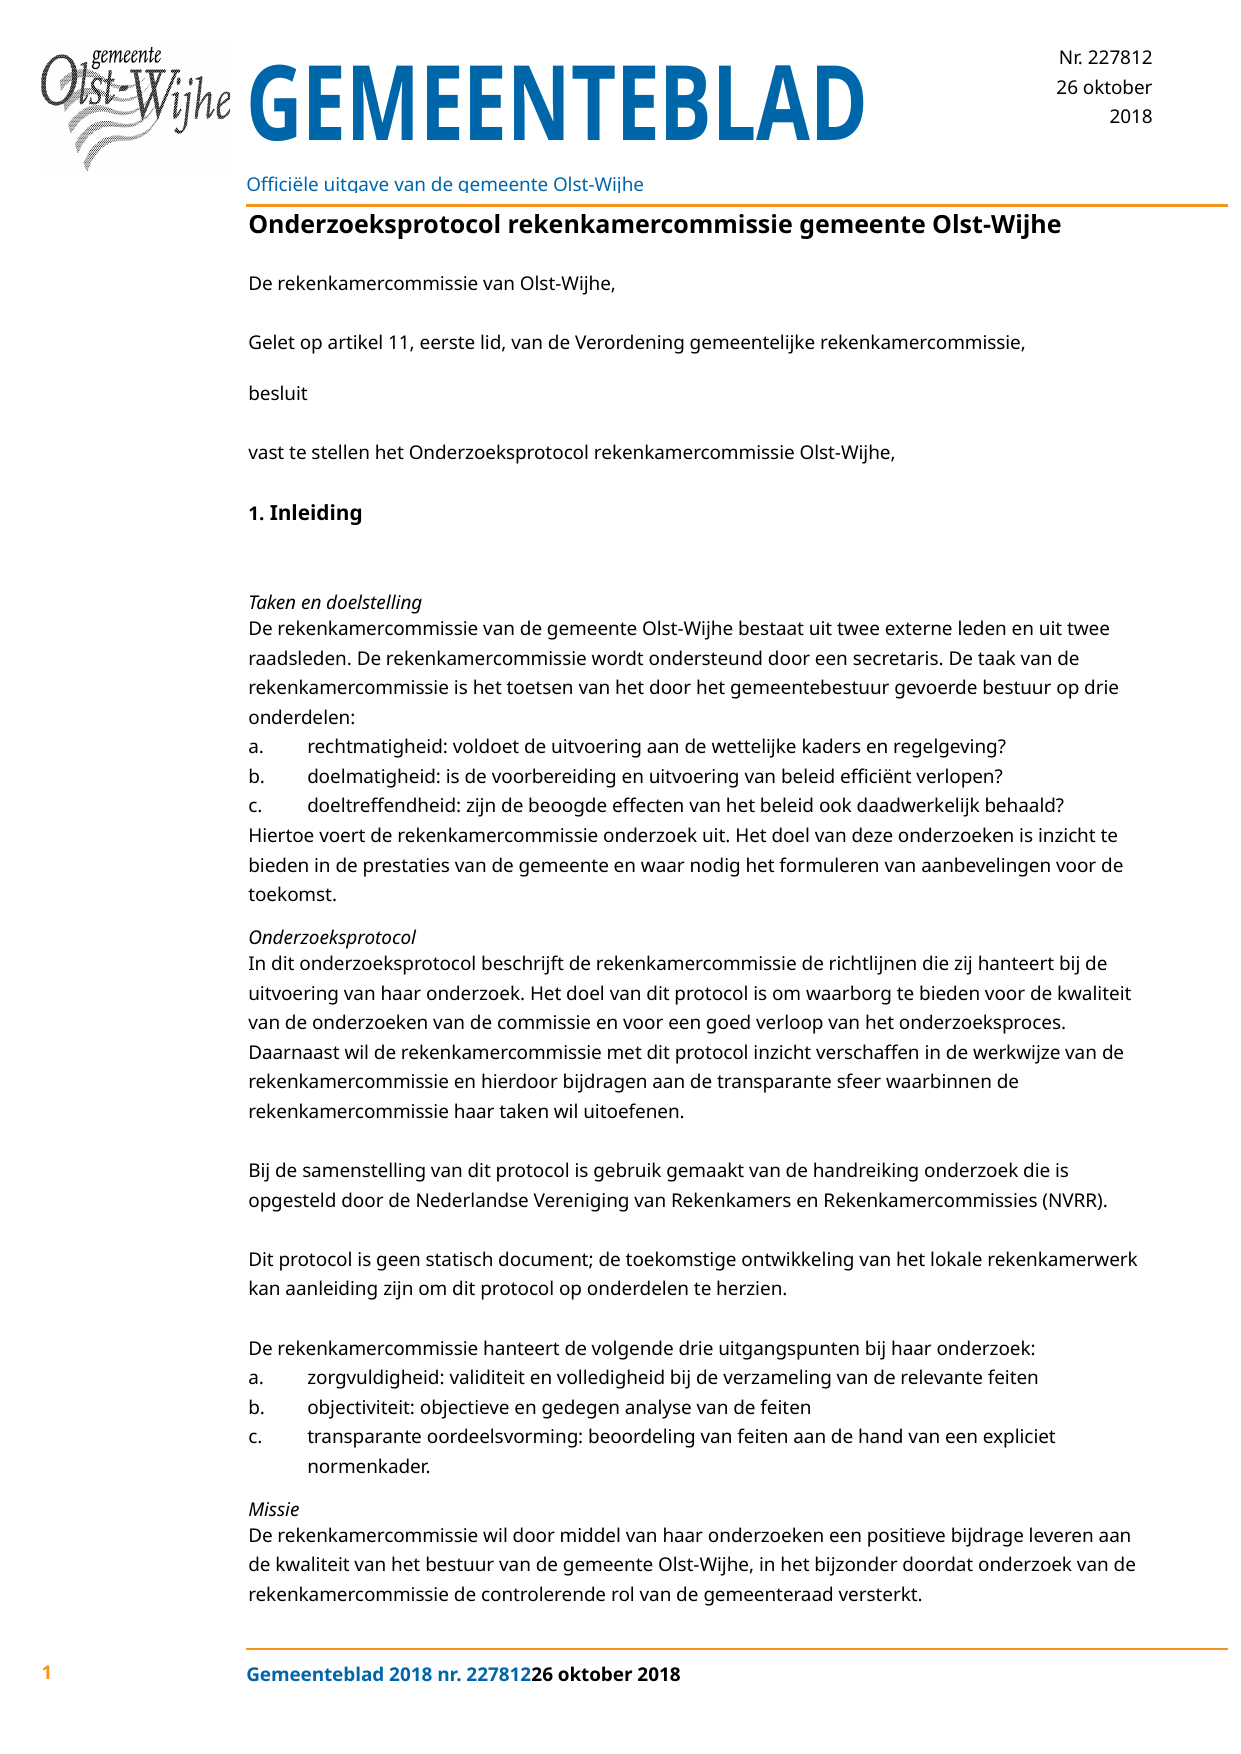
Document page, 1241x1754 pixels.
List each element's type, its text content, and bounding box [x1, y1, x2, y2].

text De rekenkamercommissie van Olst-Wijhe, [248, 270, 1152, 296]
text Bij de samenstelling van dit protocol is gebruik gemaakt van de handreiking onderzoek die is opgesteld door de Nederlandse Vereniging van Rekenkamers en Rekenkamercommissies (NVRR). [248, 1157, 1152, 1213]
text vast te stellen het Onderzoeksprotocol rekenkamercommissie Olst-Wijhe, [248, 439, 1152, 465]
text Dit protocol is geen statisch document; de toekomstige ontwikkeling van het lokale rekenkamerwerk kan aanleiding zijn om dit protocol op onderdelen te herzien. [248, 1246, 1152, 1301]
text Hiertoe voert de rekenkamercommissie onderzoek uit. Het doel van deze onderzoeken is inzicht te bieden in de prestaties van de gemeente en waar nodig het formuleren van aanbevelingen voor de toekomst. [248, 822, 1152, 907]
list doelmatigheid: is de voorbereiding en uitvoering van beleid efficiënt verlopen? [248, 763, 1152, 789]
text De rekenkamercommissie van de gemeente Olst-Wijhe bestaat uit twee externe leden en uit twee raadsleden. De rekenkamercommissie wordt ondersteund door een secretaris. De taak van de rekenkamercommissie is het toetsen van het door het gemeentebestuur gevoerde bestuur op drie onderdelen: [248, 615, 1152, 729]
text Onderzoeksprotocol [248, 924, 1152, 950]
text De rekenkamercommissie hanteert de volgende drie uitgangspunten bij haar onderzoek: [248, 1335, 1152, 1361]
picture [41, 47, 231, 172]
list transparante oordeelsvorming: beoordeling van feiten aan de hand van een expliciet normenkader. [248, 1423, 1152, 1479]
list objectiviteit: objectieve en gedegen analyse van de feiten [248, 1394, 1152, 1420]
text In dit onderzoeksprotocol beschrijft de rekenkamercommissie de richtlijnen die zij hanteert bij de uitvoering van haar onderzoek. Het doel van dit protocol is om waarborg te bieden voor de kwaliteit van de onderzoeken van de commissie en voor een goed verloop van het onderzoeksproces. Daarnaast wil de rekenkamercommissie met dit protocol inzicht verschaffen in de werkwijze van de rekenkamercommissie en hierdoor bijdragen aan de transparante sfeer waarbinnen de rekenkamercommissie haar taken wil uitoefenen. [248, 950, 1152, 1124]
list rechtmatigheid: voldoet de uitvoering aan de wettelijke kaders en regelgeving? [248, 733, 1152, 759]
text Missie [248, 1496, 1152, 1522]
text Gelet op artikel 11, eerste lid, van de Verordening gemeentelijke rekenkamercommissie, [248, 329, 1152, 355]
text Onderzoeksprotocol rekenkamercommissie gemeente Olst-Wijhe [248, 207, 1152, 241]
text Taken en doelstelling [248, 589, 1152, 615]
text 1. Inleiding [248, 498, 1152, 527]
text De rekenkamercommissie wil door middel van haar onderzoeken een positieve bijdrage leveren aan de kwaliteit van het bestuur van de gemeente Olst-Wijhe, in het bijzonder doordat onderzoek van de rekenkamercommissie de controlerende rol van de gemeenteraad versterkt. [248, 1522, 1152, 1607]
list doeltreffendheid: zijn de beoogde effecten van het beleid ook daadwerkelijk behaald? [248, 793, 1152, 818]
text besluit [248, 380, 1152, 406]
list zorgvuldigheid: validiteit en volledigheid bij de verzameling van de relevante feiten [248, 1364, 1152, 1390]
